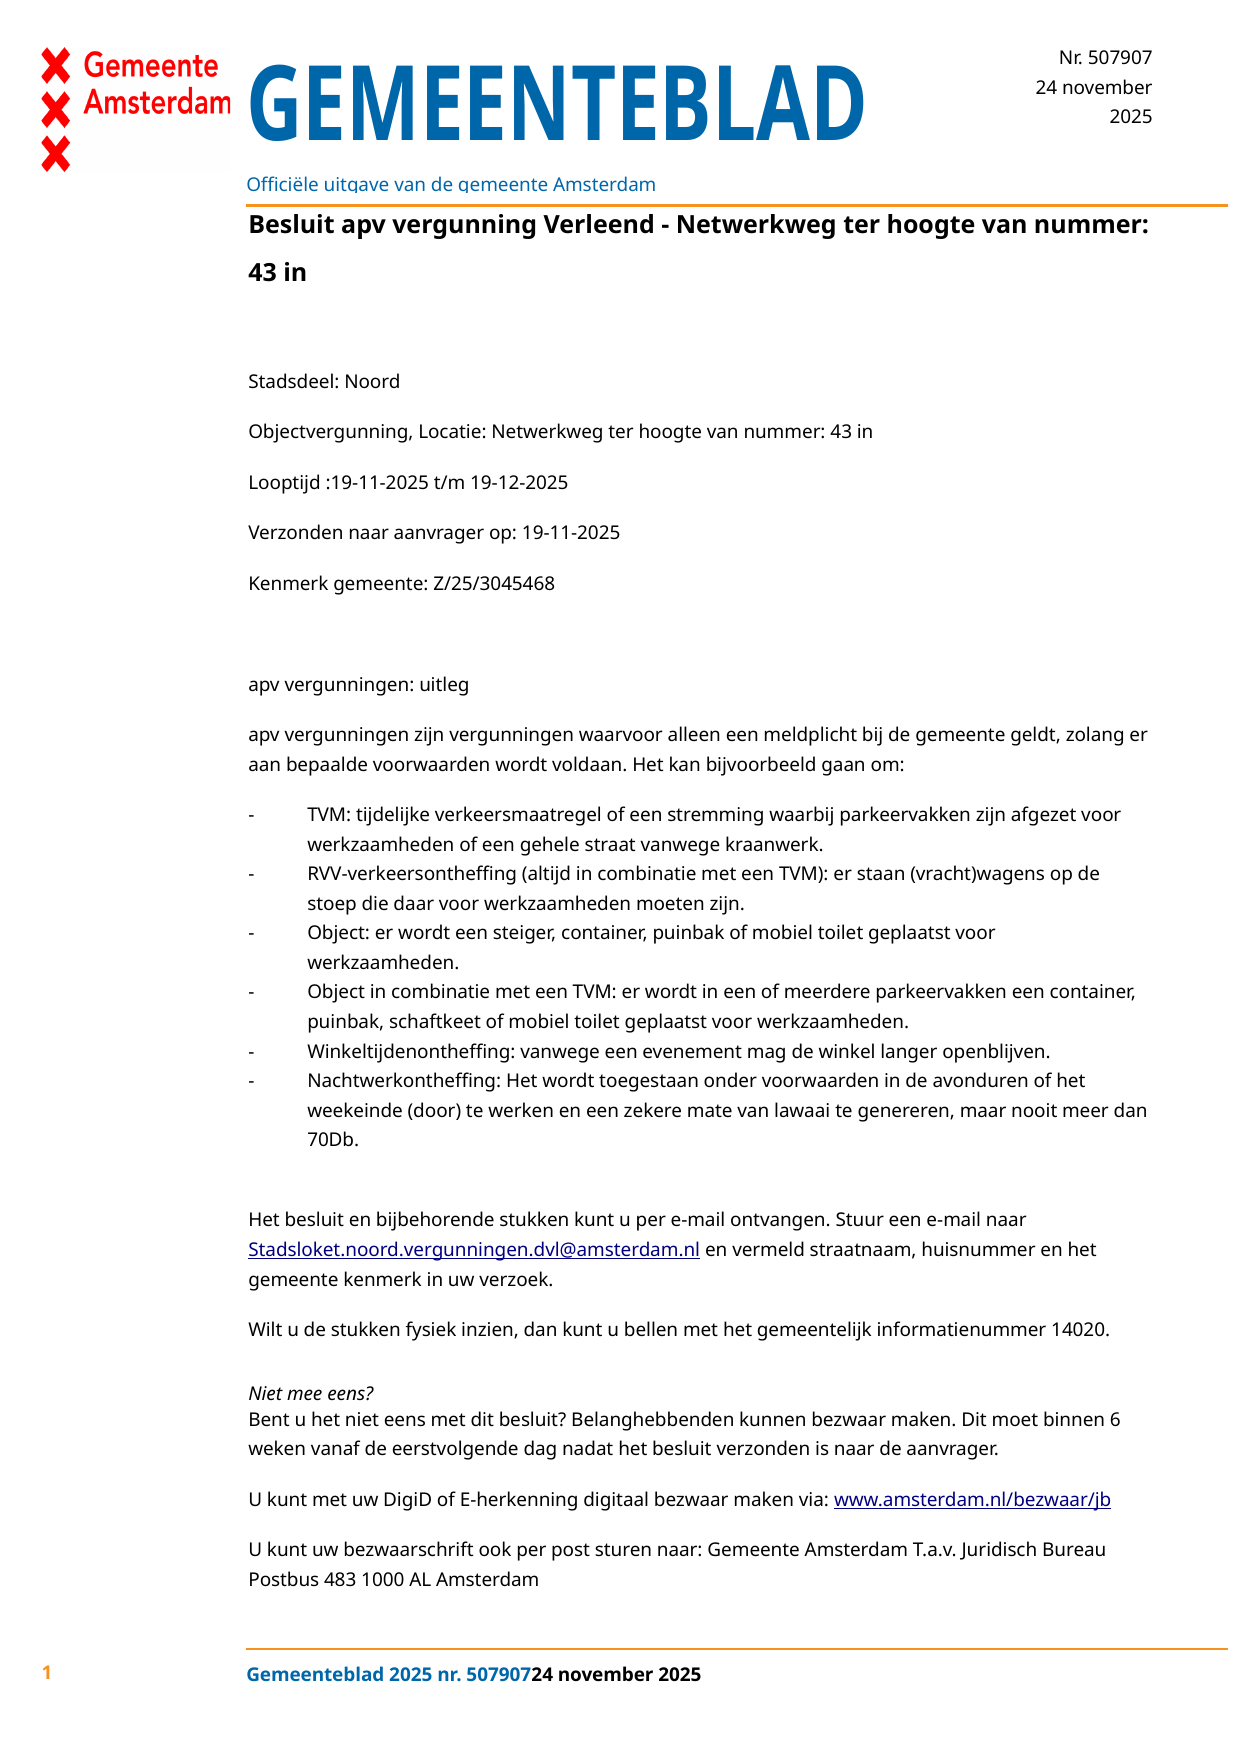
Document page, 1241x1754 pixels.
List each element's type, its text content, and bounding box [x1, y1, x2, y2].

text Bent u het niet eens met dit besluit? Belanghebbenden kunnen bezwaar maken. Dit moet binnen 6 weken vanaf de eerstvolgende dag nadat het besluit verzonden is naar de aanvrager. [248, 1406, 1152, 1461]
list Object in combinatie met een TVM: er wordt in een of meerdere parkeervakken een container, puinbak, schaftkeet of mobiel toilet geplaatst voor werkzaamheden. [248, 979, 1152, 1034]
text U kunt uw bezwaarschrift ook per post sturen naar: Gemeente Amsterdam T.a.v. Juridisch Bureau Postbus 483 1000 AL Amsterdam [248, 1536, 1152, 1592]
list TVM: tijdelijke verkeersmaatregel of een stremming waarbij parkeervakken zijn afgezet voor werkzaamheden of een gehele straat vanwege kraanwerk. [248, 801, 1152, 857]
text Wilt u de stukken fysiek inzien, dan kunt u bellen met het gemeentelijk informatienummer 14020. [248, 1316, 1152, 1342]
text Kenmerk gemeente: Z/25/3045468 [248, 570, 1152, 596]
text Stadsdeel: Noord [248, 368, 1152, 394]
text apv vergunningen: uitleg [248, 671, 1152, 697]
text U kunt met uw DigiD of E-herkenning digitaal bezwaar maken via: www.amsterdam.nl/bezwaar/jb [248, 1486, 1152, 1512]
list Nachtwerkontheffing: Het wordt toegestaan onder voorwaarden in de avonduren of het weekeinde (door) te werken en een zekere mate van lawaai te genereren, maar nooit meer dan 70Db. [248, 1067, 1152, 1152]
text Objectvergunning, Locatie: Netwerkweg ter hoogte van nummer: 43 in [248, 419, 1152, 444]
picture [41, 47, 231, 172]
text Niet mee eens? [248, 1380, 1152, 1406]
text Besluit apv vergunning Verleend - Netwerkweg ter hoogte van nummer: 43 in [248, 207, 1152, 288]
list RVV-verkeersontheffing (altijd in combinatie met een TVM): er staan (vracht)wagens op de stoep die daar voor werkzaamheden moeten zijn. [248, 860, 1152, 916]
list Object: er wordt een steiger, container, puinbak of mobiel toilet geplaatst voor werkzaamheden. [248, 919, 1152, 975]
text Het besluit en bijbehorende stukken kunt u per e-mail ontvangen. Stuur een e-mail naar Stadsloket.noord.vergunningen.dvl@amsterdam.nl en vermeld straatnaam, huisnummer en het gemeente kenmerk in uw verzoek. [248, 1207, 1152, 1292]
text Looptijd :19-11-2025 t/m 19-12-2025 [248, 469, 1152, 495]
text apv vergunningen zijn vergunningen waarvoor alleen een meldplicht bij de gemeente geldt, zolang er aan bepaalde voorwaarden wordt voldaan. Het kan bijvoorbeeld gaan om: [248, 721, 1152, 777]
list Winkeltijdenontheffing: vanwege een evenement mag de winkel langer openblijven. [248, 1038, 1152, 1064]
text Verzonden naar aanvrager op: 19-11-2025 [248, 519, 1152, 545]
